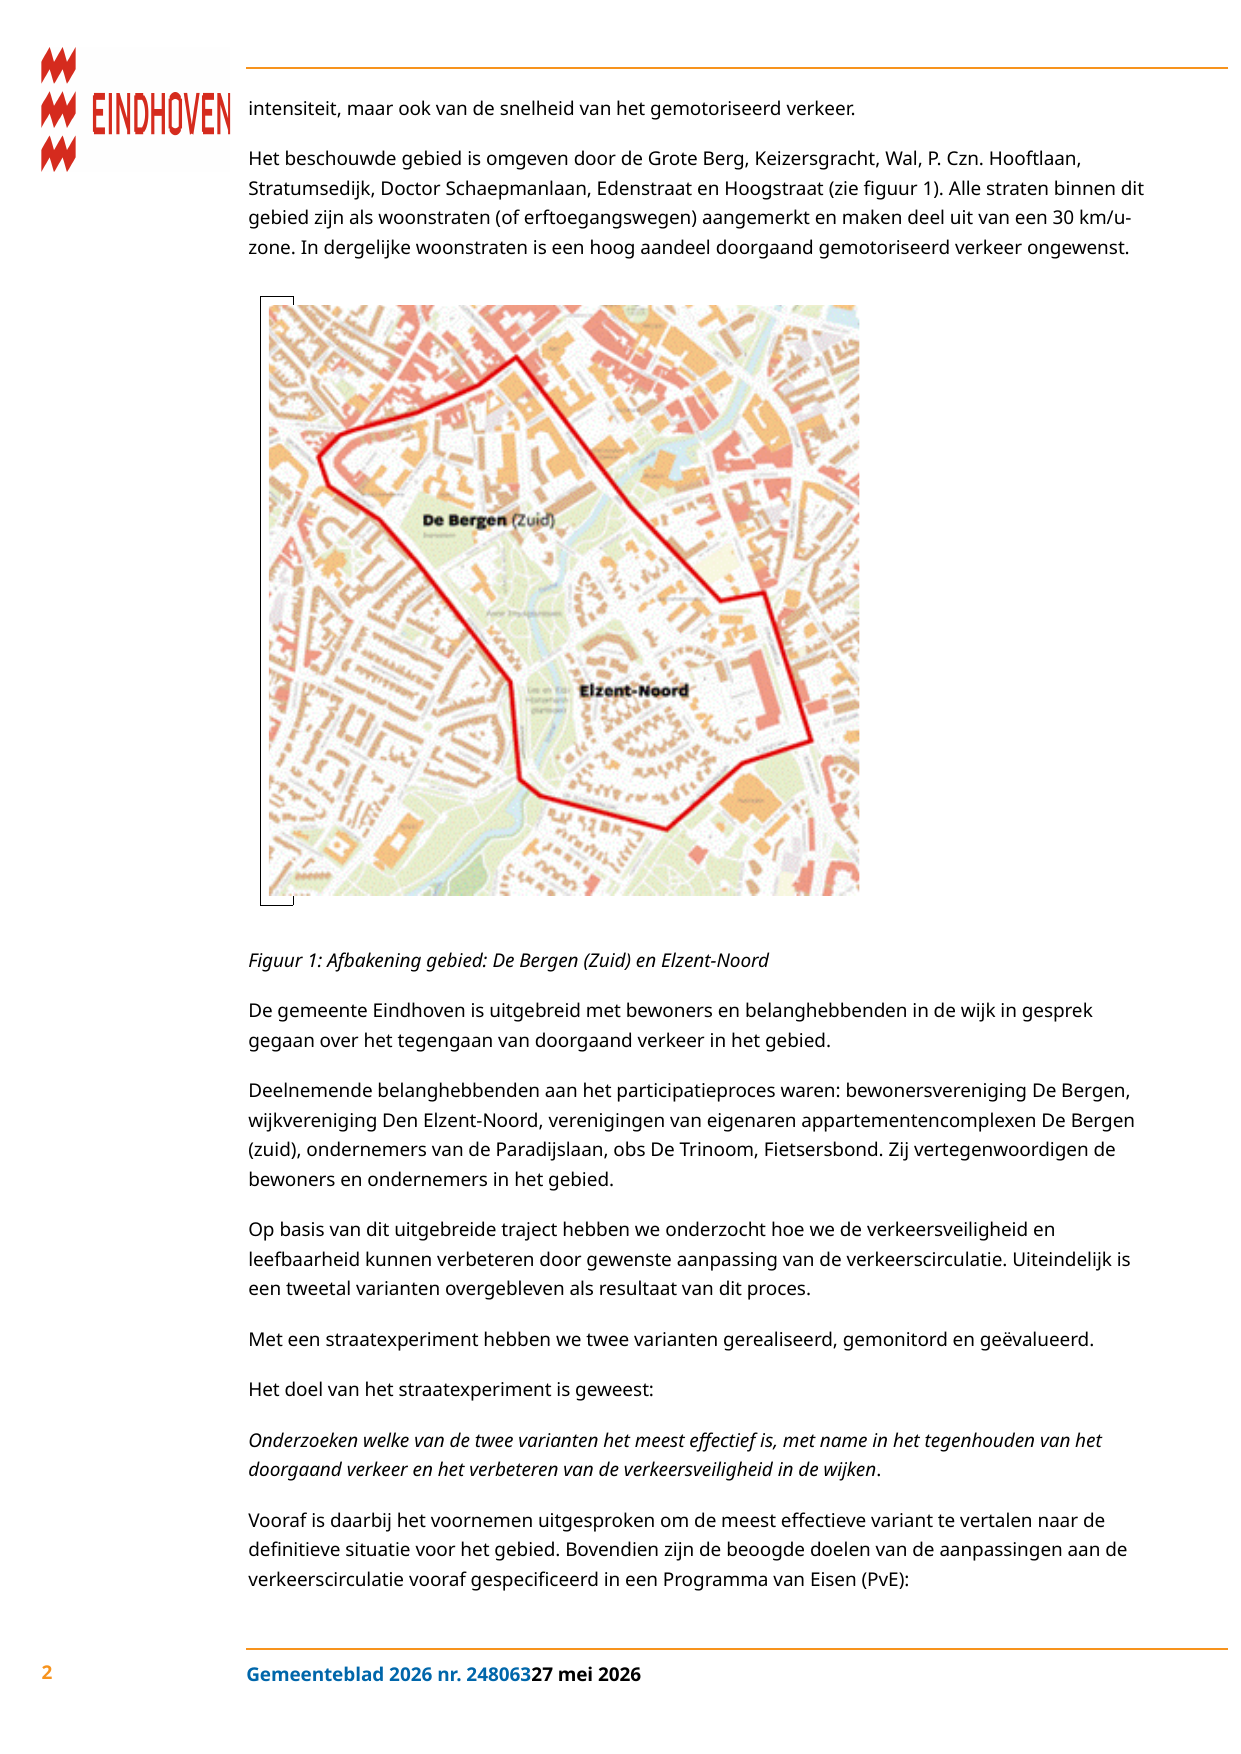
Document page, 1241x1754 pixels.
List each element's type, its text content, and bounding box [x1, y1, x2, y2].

text intensiteit, maar ook van de snelheid van het gemotoriseerd verkeer. [248, 95, 1152, 121]
text Op basis van dit uitgebreide traject hebben we onderzocht hoe we de verkeersveiligheid en leefbaarheid kunnen verbeteren door gewenste aanpassing van de verkeerscirculatie. Uiteindelijk is een tweetal varianten overgebleven als resultaat van dit proces. [248, 1216, 1152, 1301]
picture [41, 47, 231, 172]
text Het beschouwde gebied is omgeven door de Grote Berg, Keizersgracht, Wal, P. Czn. Hooftlaan, Stratumsedijk, Doctor Schaepmanlaan, Edenstraat en Hoogstraat (zie figuur 1). Alle straten binnen dit gebied zijn als woonstraten (of erftoegangswegen) aangemerkt en maken deel uit van een 30 km/u-zone. In dergelijke woonstraten is een hoog aandeel doorgaand gemotoriseerd verkeer ongewenst. [248, 145, 1152, 260]
text De gemeente Eindhoven is uitgebreid met bewoners en belanghebbenden in de wijk in gesprek gegaan over het tegengaan van doorgaand verkeer in het gebied. [248, 997, 1152, 1053]
text Deelnemende belanghebbenden aan het participatieproces waren: bewonersvereniging De Bergen, wijkvereniging Den Elzent-Noord, verenigingen van eigenaren appartementencomplexen De Bergen (zuid), ondernemers van de Paradijslaan, obs De Trinoom, Fietsersbond. Zij vertegenwoordigen de bewoners en ondernemers in het gebied. [248, 1077, 1152, 1192]
text Met een straatexperiment hebben we twee varianten gerealiseerd, gemonitord en geëvalueerd. [248, 1326, 1152, 1352]
picture [268, 305, 860, 896]
text Vooraf is daarbij het voornemen uitgesproken om de meest effectieve variant te vertalen naar de definitieve situatie voor het gebied. Bovendien zijn de beoogde doelen van de aanpassingen aan de verkeerscirculatie vooraf gespecificeerd in een Programma van Eisen (PvE): [248, 1507, 1152, 1592]
text Onderzoeken welke van de twee varianten het meest effectief is, met name in het tegenhouden van het doorgaand verkeer en het verbeteren van de verkeersveiligheid in de wijken. [248, 1427, 1152, 1482]
text Figuur 1: Afbakening gebied: De Bergen (Zuid) en Elzent-Noord [248, 947, 1152, 973]
text Het doel van het straatexperiment is geweest: [248, 1376, 1152, 1402]
